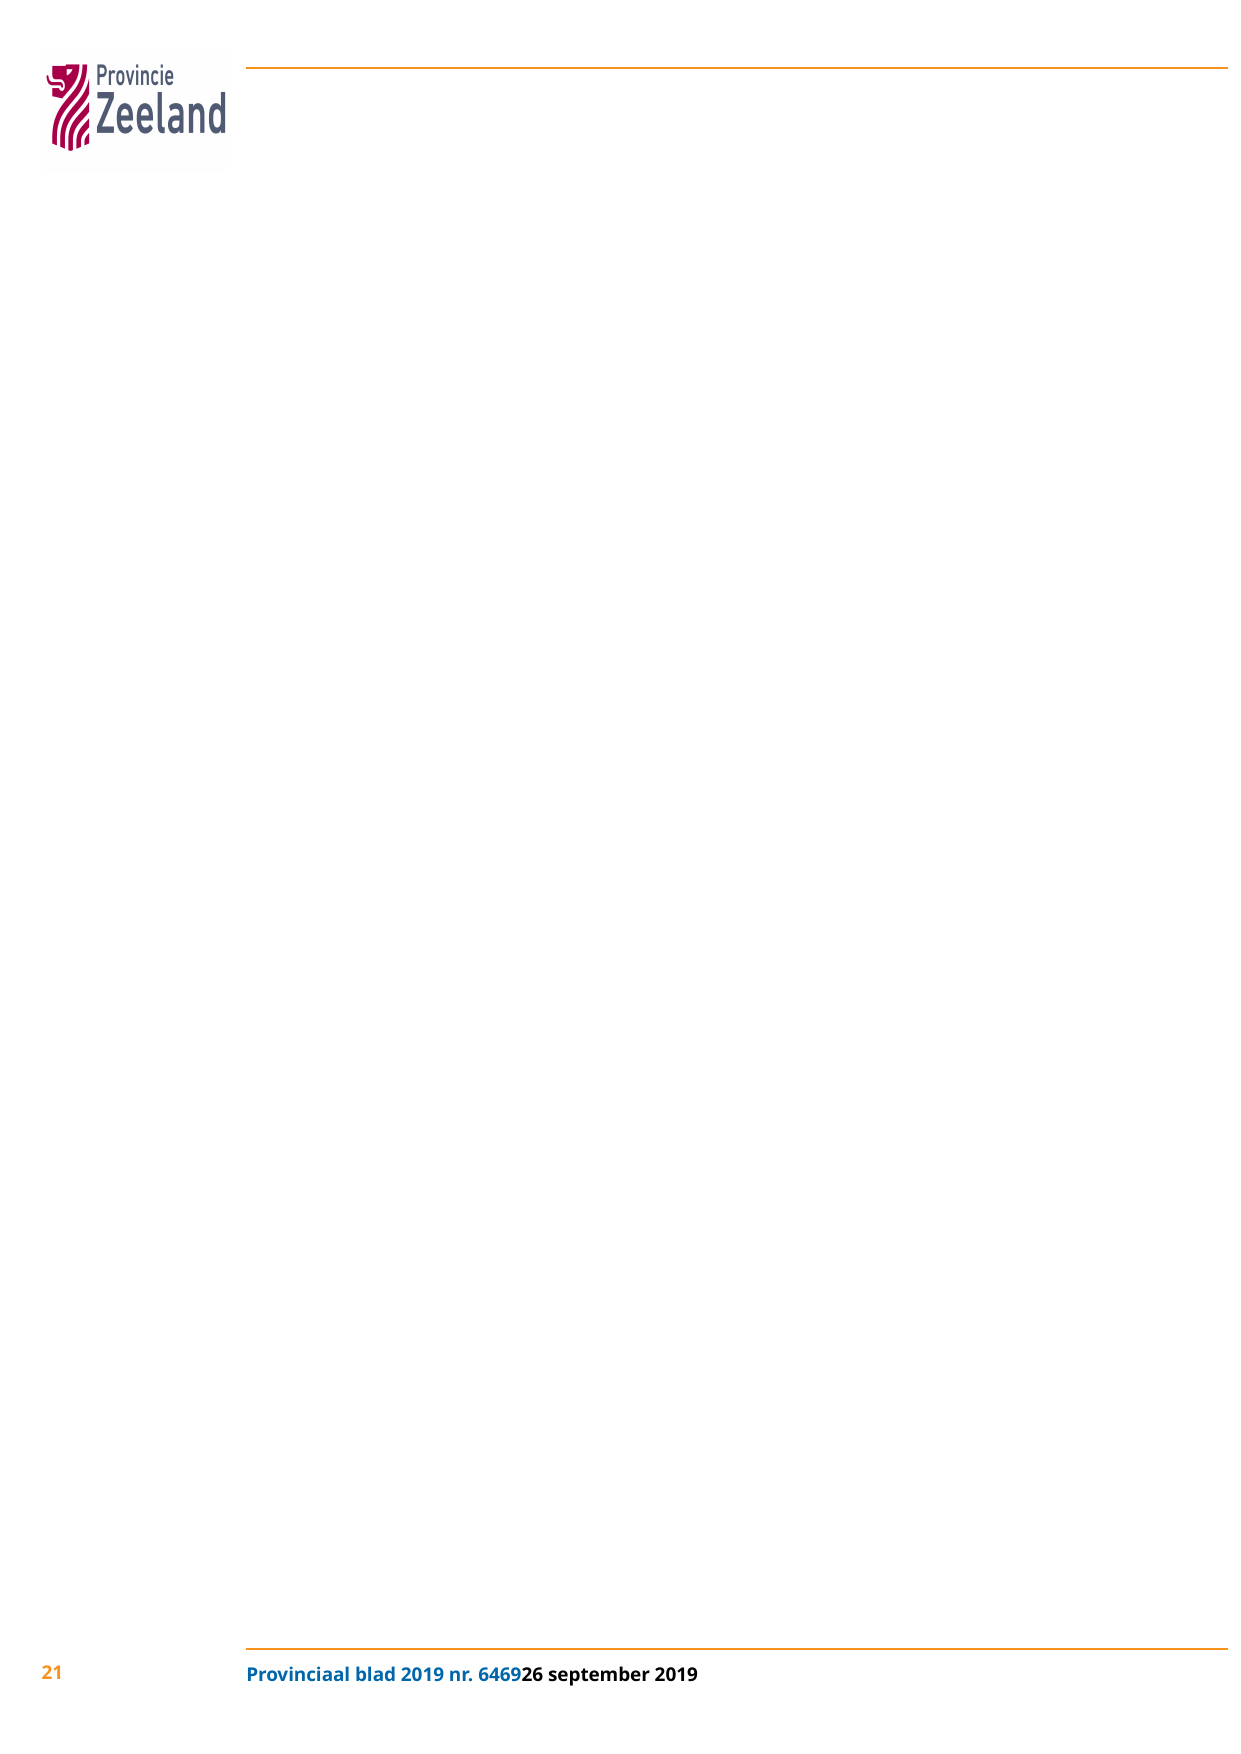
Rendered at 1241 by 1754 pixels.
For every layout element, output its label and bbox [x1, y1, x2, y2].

picture [41, 47, 231, 172]
